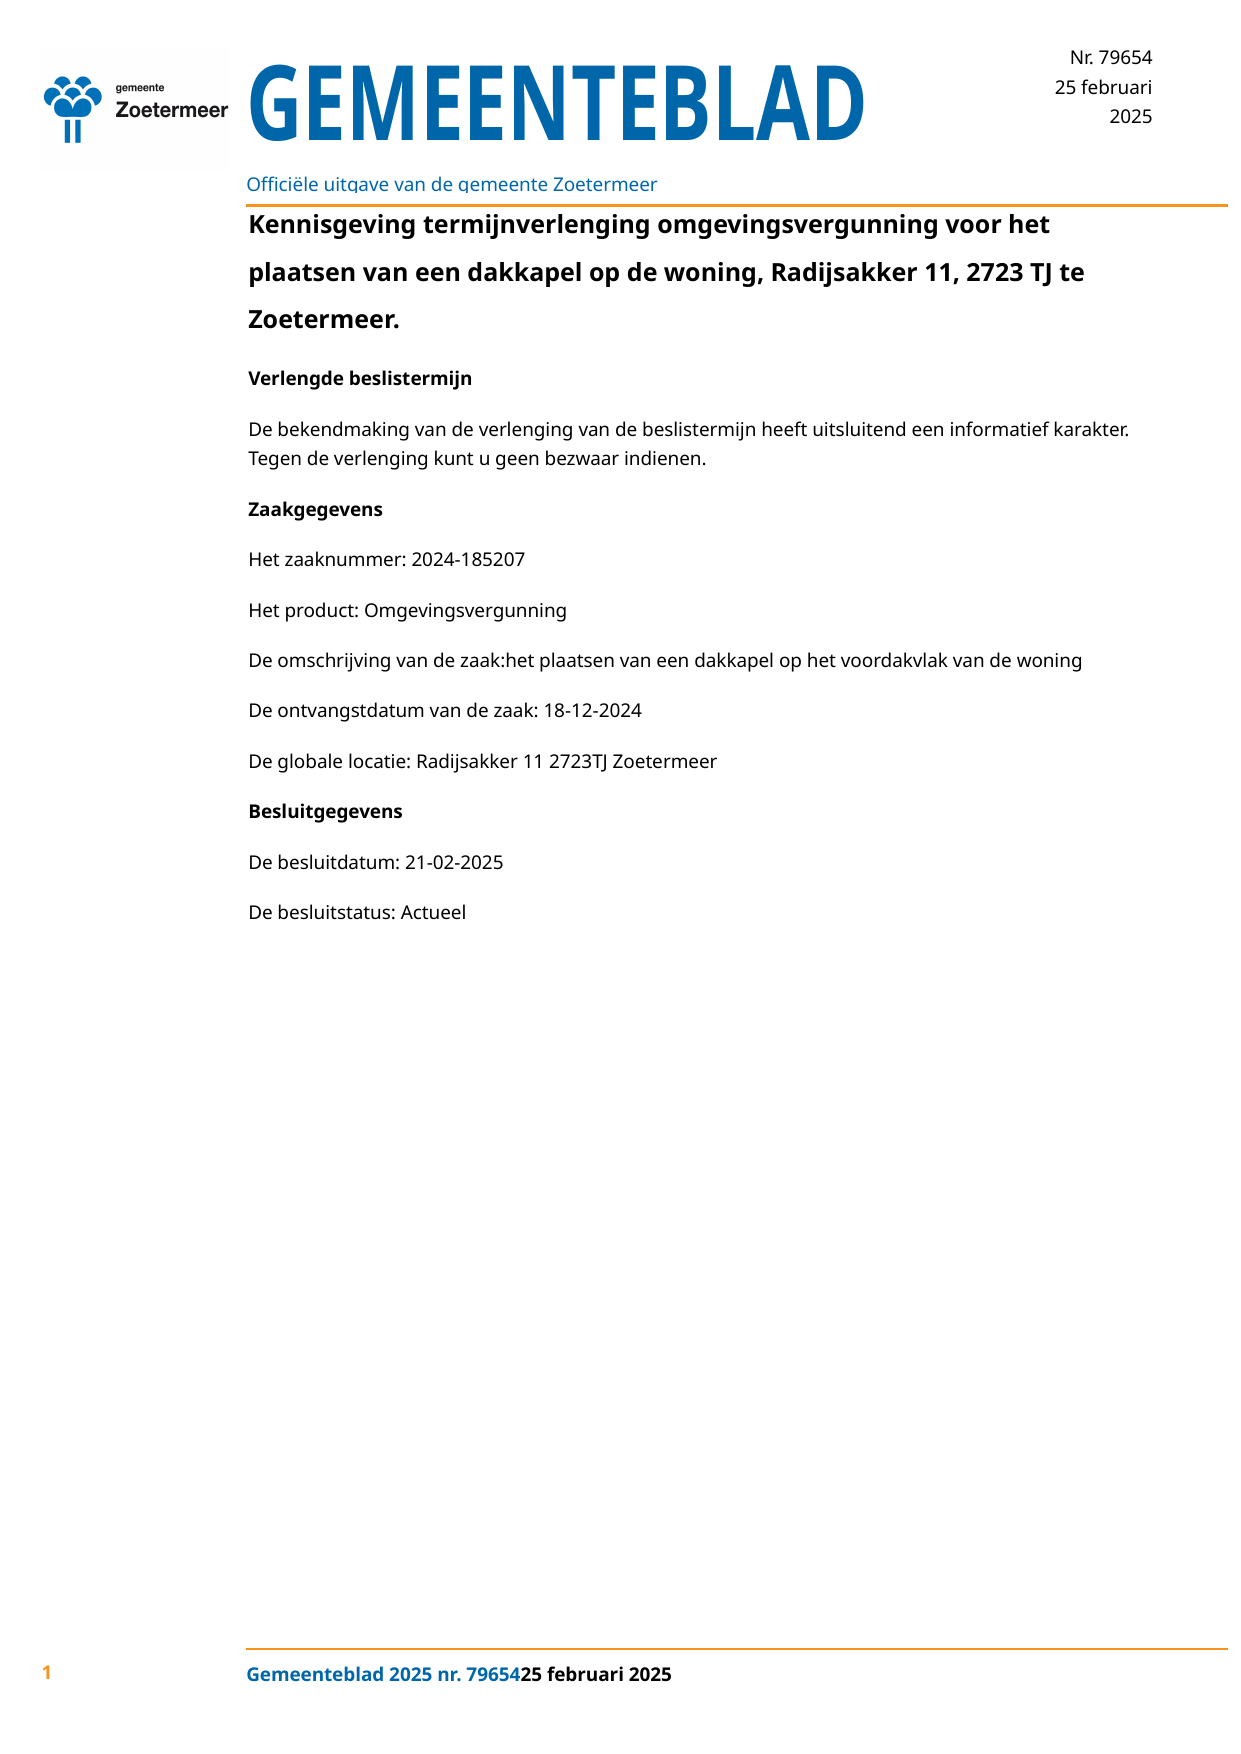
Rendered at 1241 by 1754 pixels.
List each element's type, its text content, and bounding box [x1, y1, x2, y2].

text De besluitdatum: 21-02-2025 [248, 849, 1152, 874]
text Verlengde beslistermijn [248, 366, 1152, 391]
text De ontvangstdatum van de zaak: 18-12-2024 [248, 698, 1152, 723]
text Besluitgegevens [248, 798, 1152, 824]
text Het zaaknummer: 2024-185207 [248, 546, 1152, 572]
text De besluitstatus: Actueel [248, 899, 1152, 925]
text De globale locatie: Radijsakker 11 2723TJ Zoetermeer [248, 748, 1152, 774]
text Zaakgegevens [248, 496, 1152, 522]
text De bekendmaking van de verlenging van de beslistermijn heeft uitsluitend een informatief karakter. Tegen de verlenging kunt u geen bezwaar indienen. [248, 416, 1152, 471]
text De omschrijving van de zaak:het plaatsen van een dakkapel op het voordakvlak van de woning [248, 647, 1152, 673]
text Kennisgeving termijnverlenging omgevingsvergunning voor het plaatsen van een dakkapel op de woning, Radijsakker 11, 2723 TJ te Zoetermeer. [248, 207, 1152, 336]
text Het product: Omgevingsvergunning [248, 597, 1152, 622]
picture [41, 47, 231, 172]
